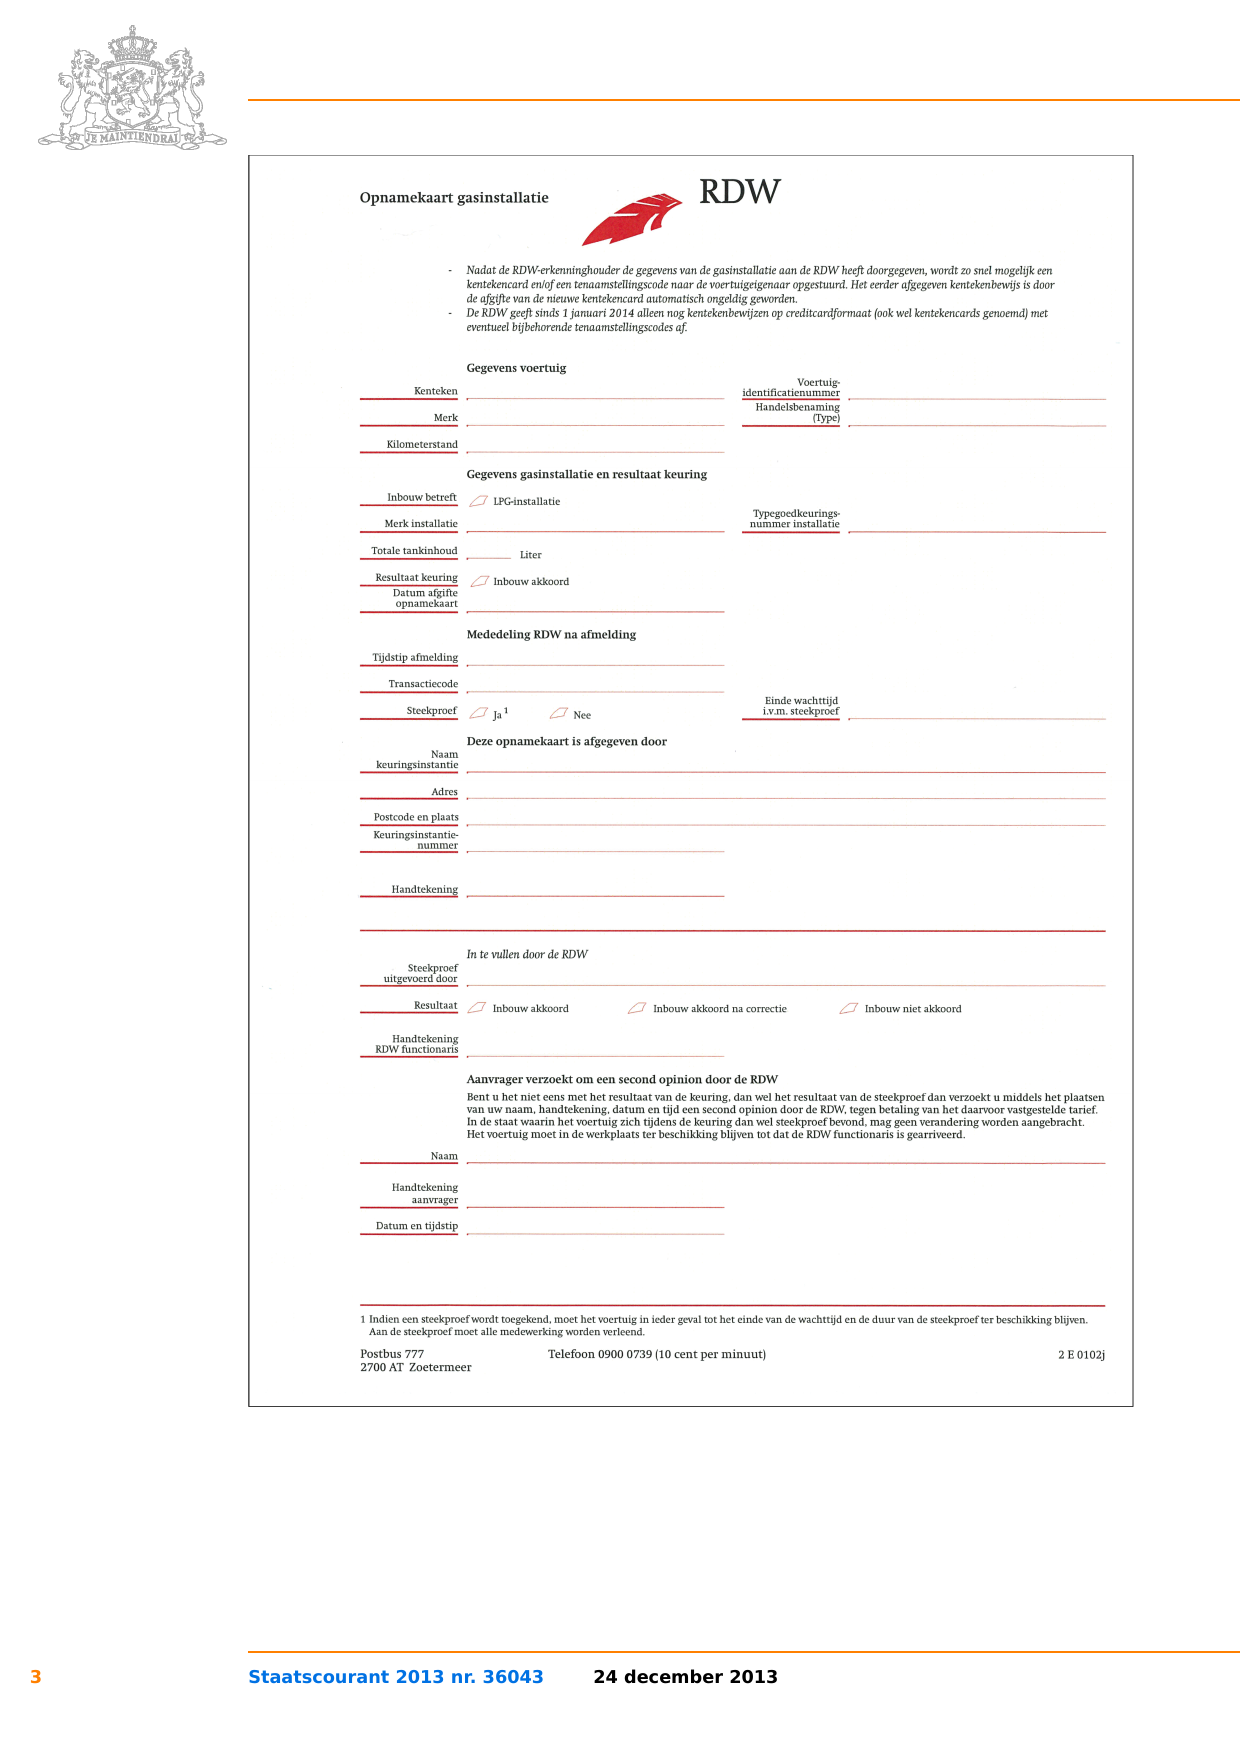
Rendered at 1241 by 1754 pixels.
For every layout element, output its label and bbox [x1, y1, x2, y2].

picture [38, 25, 227, 150]
picture [248, 155, 1134, 1407]
